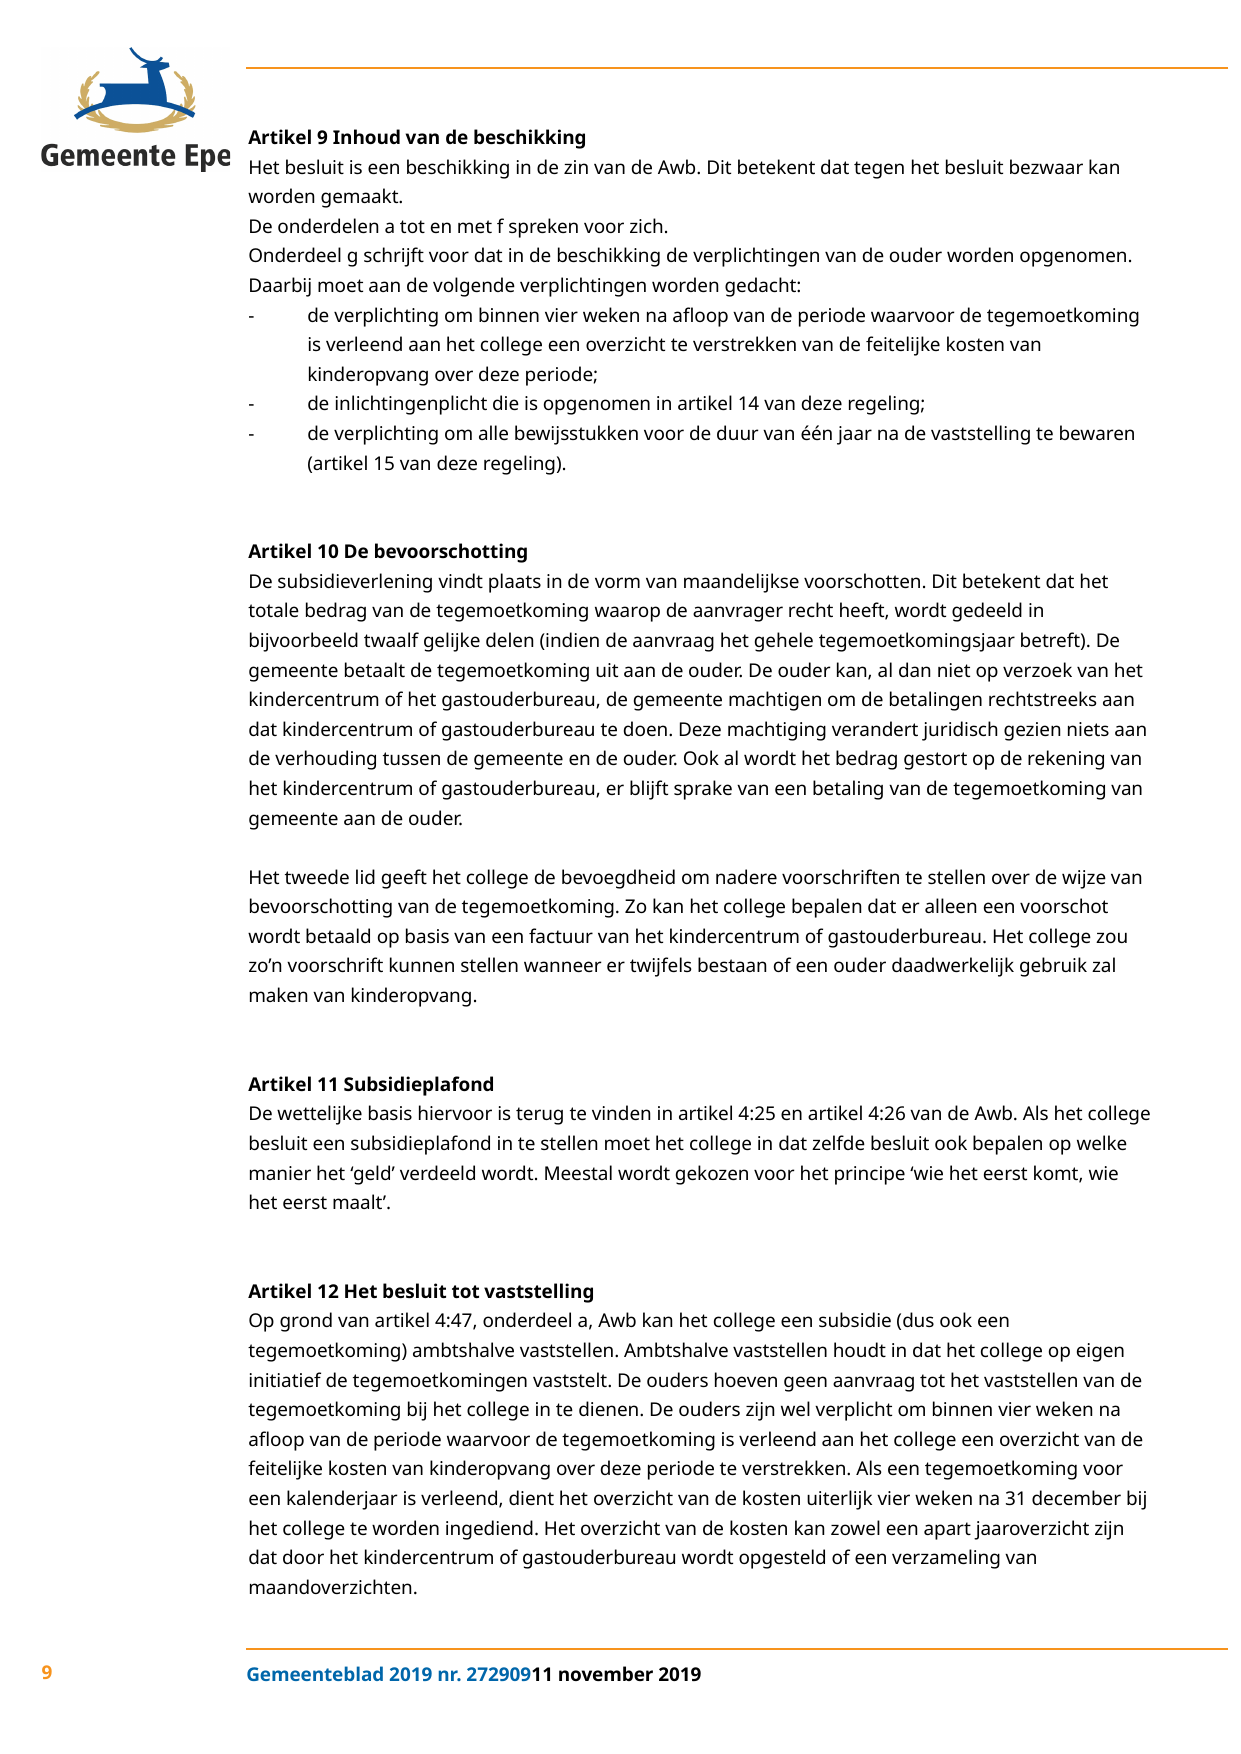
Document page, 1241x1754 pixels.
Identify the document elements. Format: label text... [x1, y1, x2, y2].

text Artikel 10 De bevoorschotting [248, 538, 1152, 564]
picture [41, 47, 231, 172]
list de inlichtingenplicht die is opgenomen in artikel 14 van deze regeling; [248, 391, 1152, 416]
text De wettelijke basis hiervoor is terug te vinden in artikel 4:25 en artikel 4:26 van de Awb. Als het college besluit een subsidieplafond in te stellen moet het college in dat zelfde besluit ook bepalen op welke manier het ‘geld’ verdeeld wordt. Meestal wordt gekozen voor het principe ‘wie het eerst komt, wie het eerst maalt’. [248, 1101, 1152, 1215]
text Op grond van artikel 4:47, onderdeel a, Awb kan het college een subsidie (dus ook een tegemoetkoming) ambtshalve vaststellen. Ambtshalve vaststellen houdt in dat het college op eigen initiatief de tegemoetkomingen vaststelt. De ouders hoeven geen aanvraag tot het vaststellen van de tegemoetkoming bij het college in te dienen. De ouders zijn wel verplicht om binnen vier weken na afloop van de periode waarvoor de tegemoetkoming is verleend aan het college een overzicht van de feitelijke kosten van kinderopvang over deze periode te verstrekken. Als een tegemoetkoming voor een kalenderjaar is verleend, dient het overzicht van de kosten uiterlijk vier weken na 31 december bij het college te worden ingediend. Het overzicht van de kosten kan zowel een apart jaaroverzicht zijn dat door het kindercentrum of gastouderbureau wordt opgesteld of een verzameling van maandoverzichten. [248, 1308, 1152, 1600]
text Het besluit is een beschikking in de zin van de Awb. Dit betekent dat tegen het besluit bezwaar kan worden gemaakt. [248, 154, 1152, 209]
text Artikel 9 Inhoud van de beschikking [248, 124, 1152, 150]
text De onderdelen a tot en met f spreken voor zich. [248, 213, 1152, 239]
text Artikel 11 Subsidieplafond [248, 1071, 1152, 1097]
list de verplichting om alle bewijsstukken voor de duur van één jaar na de vaststelling te bewaren (artikel 15 van deze regeling). [248, 420, 1152, 476]
text Artikel 12 Het besluit tot vaststelling [248, 1278, 1152, 1304]
text Het tweede lid geeft het college de bevoegdheid om nadere voorschriften te stellen over de wijze van bevoorschotting van de tegemoetkoming. Zo kan het college bepalen dat er alleen een voorschot wordt betaald op basis van een factuur van het kindercentrum of gastouderbureau. Het college zou zo’n voorschrift kunnen stellen wanneer er twijfels bestaan of een ouder daadwerkelijk gebruik zal maken van kinderopvang. [248, 864, 1152, 1008]
list de verplichting om binnen vier weken na afloop van de periode waarvoor de tegemoetkoming is verleend aan het college een overzicht te verstrekken van de feitelijke kosten van kinderopvang over deze periode; [248, 302, 1152, 387]
text Onderdeel g schrijft voor dat in de beschikking de verplichtingen van de ouder worden opgenomen. Daarbij moet aan de volgende verplichtingen worden gedacht: [248, 243, 1152, 298]
text De subsidieverlening vindt plaats in de vorm van maandelijkse voorschotten. Dit betekent dat het totale bedrag van de tegemoetkoming waarop de aanvrager recht heeft, wordt gedeeld in bijvoorbeeld twaalf gelijke delen (indien de aanvraag het gehele tegemoetkomingsjaar betreft). De gemeente betaalt de tegemoetkoming uit aan de ouder. De ouder kan, al dan niet op verzoek van het kindercentrum of het gastouderbureau, de gemeente machtigen om de betalingen rechtstreeks aan dat kindercentrum of gastouderbureau te doen. Deze machtiging verandert juridisch gezien niets aan de verhouding tussen de gemeente en de ouder. Ook al wordt het bedrag gestort op de rekening van het kindercentrum of gastouderbureau, er blijft sprake van een betaling van de tegemoetkoming van gemeente aan de ouder. [248, 568, 1152, 831]
